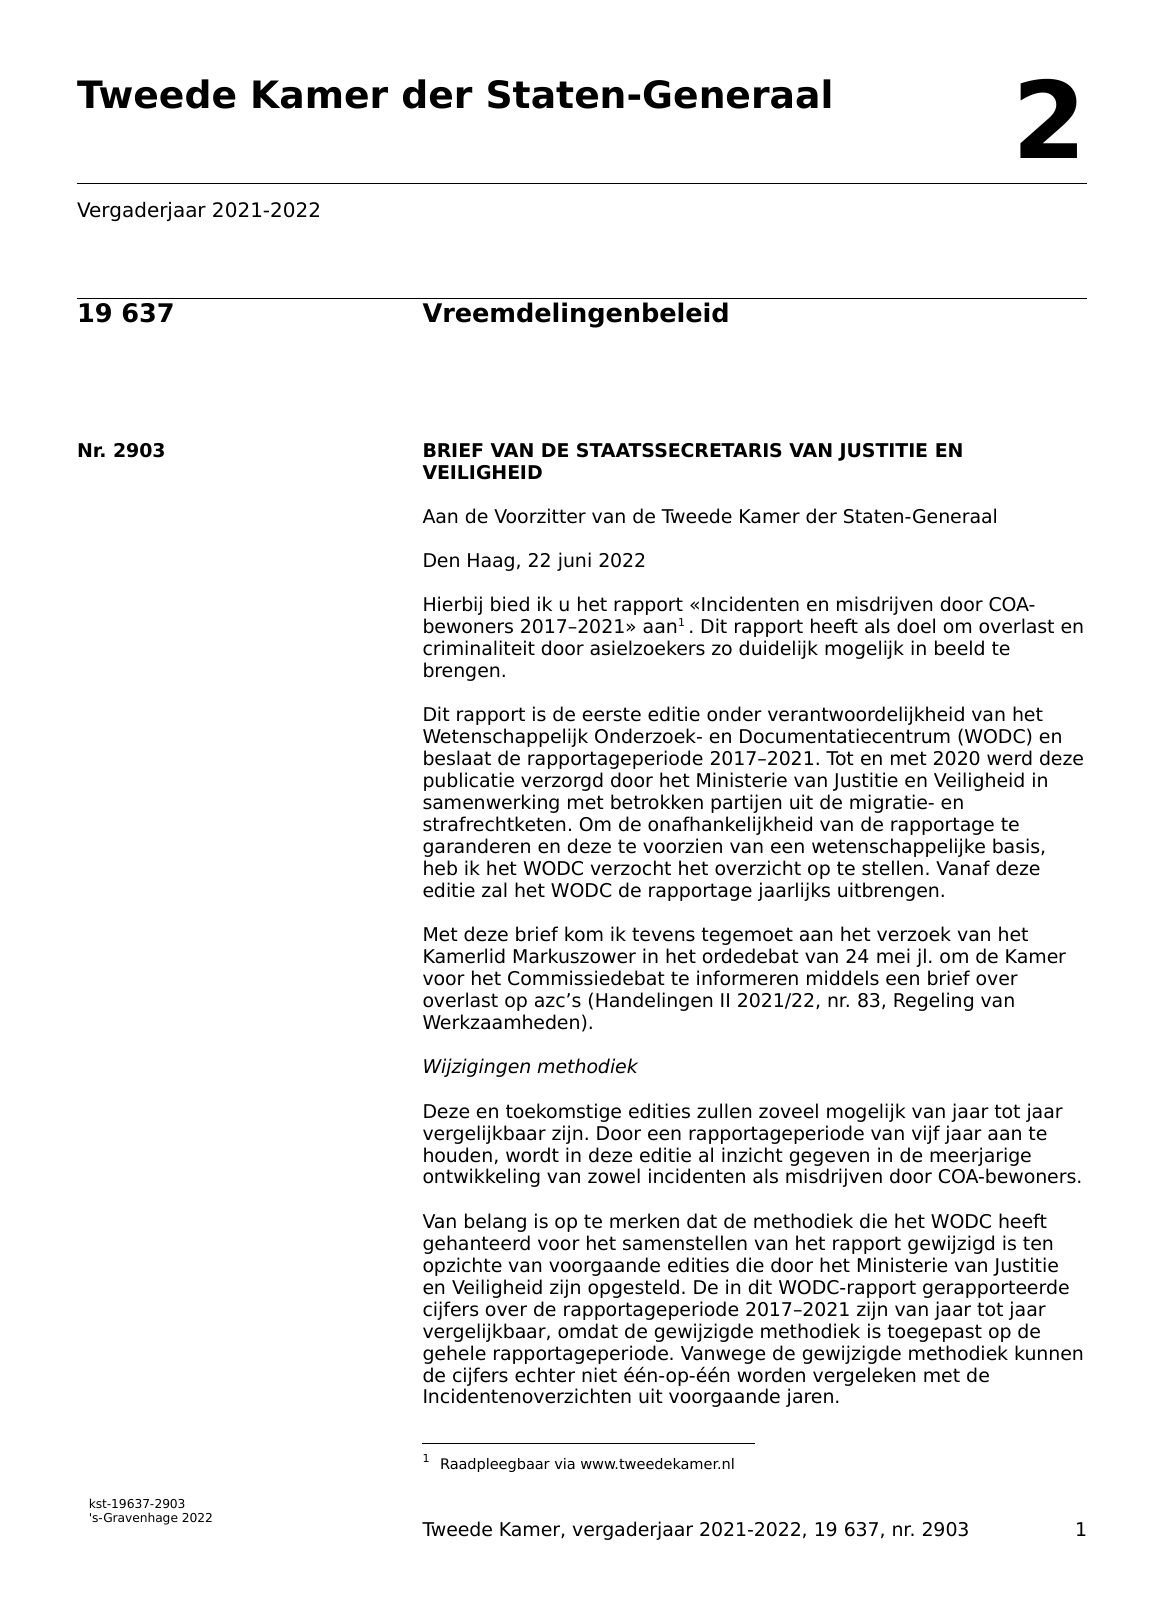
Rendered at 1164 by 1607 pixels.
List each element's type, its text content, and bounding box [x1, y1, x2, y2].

text Met deze brief kom ik tevens tegemoet aan het verzoek van het Kamerlid Markuszower in het ordedebat van 24 mei jl. om de Kamer voor het Commissiedebat te informeren middels een brief over overlast op azc’s (Handelingen II 2021/22, nr. 83, Regeling van Werkzaamheden). [422, 924, 1087, 1034]
subtitle Wijzigingen methodiek [422, 1056, 1087, 1078]
table_header 2 [886, 59, 1087, 183]
table_header Tweede Kamer der Staten-Generaal [77, 59, 886, 183]
text Den Haag, 22 juni 2022 [422, 550, 1087, 572]
text Deze en toekomstige edities zullen zoveel mogelijk van jaar tot jaar vergelijkbaar zijn. Door een rapportageperiode van vijf jaar aan te houden, wordt in deze editie al inzicht gegeven in de meerjarige ontwikkeling van zowel incidenten als misdrijven door COA-bewoners. [422, 1101, 1087, 1188]
text 's-Gravenhage 2022 [88, 1511, 323, 1525]
text Van belang is op te merken dat de methodiek die het WODC heeft gehanteerd voor het samenstellen van het rapport gewijzigd is ten opzichte van voorgaande edities die door het Ministerie van Justitie en Veiligheid zijn opgesteld. De in dit WODC-rapport gerapporteerde cijfers over de rapportageperiode 2017–2021 zijn van jaar tot jaar vergelijkbaar, omdat de gewijzigde methodiek is toegepast op de gehele rapportageperiode. Vanwege de gewijzigde methodiek kunnen de cijfers echter niet één-op-één worden vergeleken met de Incidentenoverzichten uit voorgaande jaren. [422, 1211, 1087, 1408]
text Hierbij bied ik u het rapport «Incidenten en misdrijven door COA-bewoners 2017–2021» aan. Dit rapport heeft als doel om overlast en criminaliteit door asielzoekers zo duidelijk mogelijk in beeld te brengen. [422, 594, 1087, 682]
text Raadpleegbaar via www.tweedekamer.nl [422, 1452, 1087, 1474]
subtitle Nr. 2903 BRIEF VAN DE STAATSSECRETARIS VAN JUSTITIE EN VEILIGHEID [77, 440, 1087, 484]
text Aan de Voorzitter van de Tweede Kamer der Staten-Generaal [422, 506, 1087, 528]
subtitle 19 637 Vreemdelingenbeleid [77, 299, 1087, 329]
text Dit rapport is de eerste editie onder verantwoordelijkheid van het Wetenschappelijk Onderzoek- en Documentatiecentrum (WODC) en beslaat de rapportageperiode 2017–2021. Tot en met 2020 werd deze publicatie verzorgd door het Ministerie van Justitie en Veiligheid in samenwerking met betrokken partijen uit de migratie- en strafrechtketen. Om de onafhankelijkheid van de rapportage te garanderen en deze te voorzien van een wetenschappelijke basis, heb ik het WODC verzocht het overzicht op te stellen. Vanaf deze editie zal het WODC de rapportage jaarlijks uitbrengen. [422, 704, 1087, 902]
text kst-19637-2903 [88, 1497, 323, 1511]
table_cell Vergaderjaar 2021-2022 [77, 184, 1087, 298]
